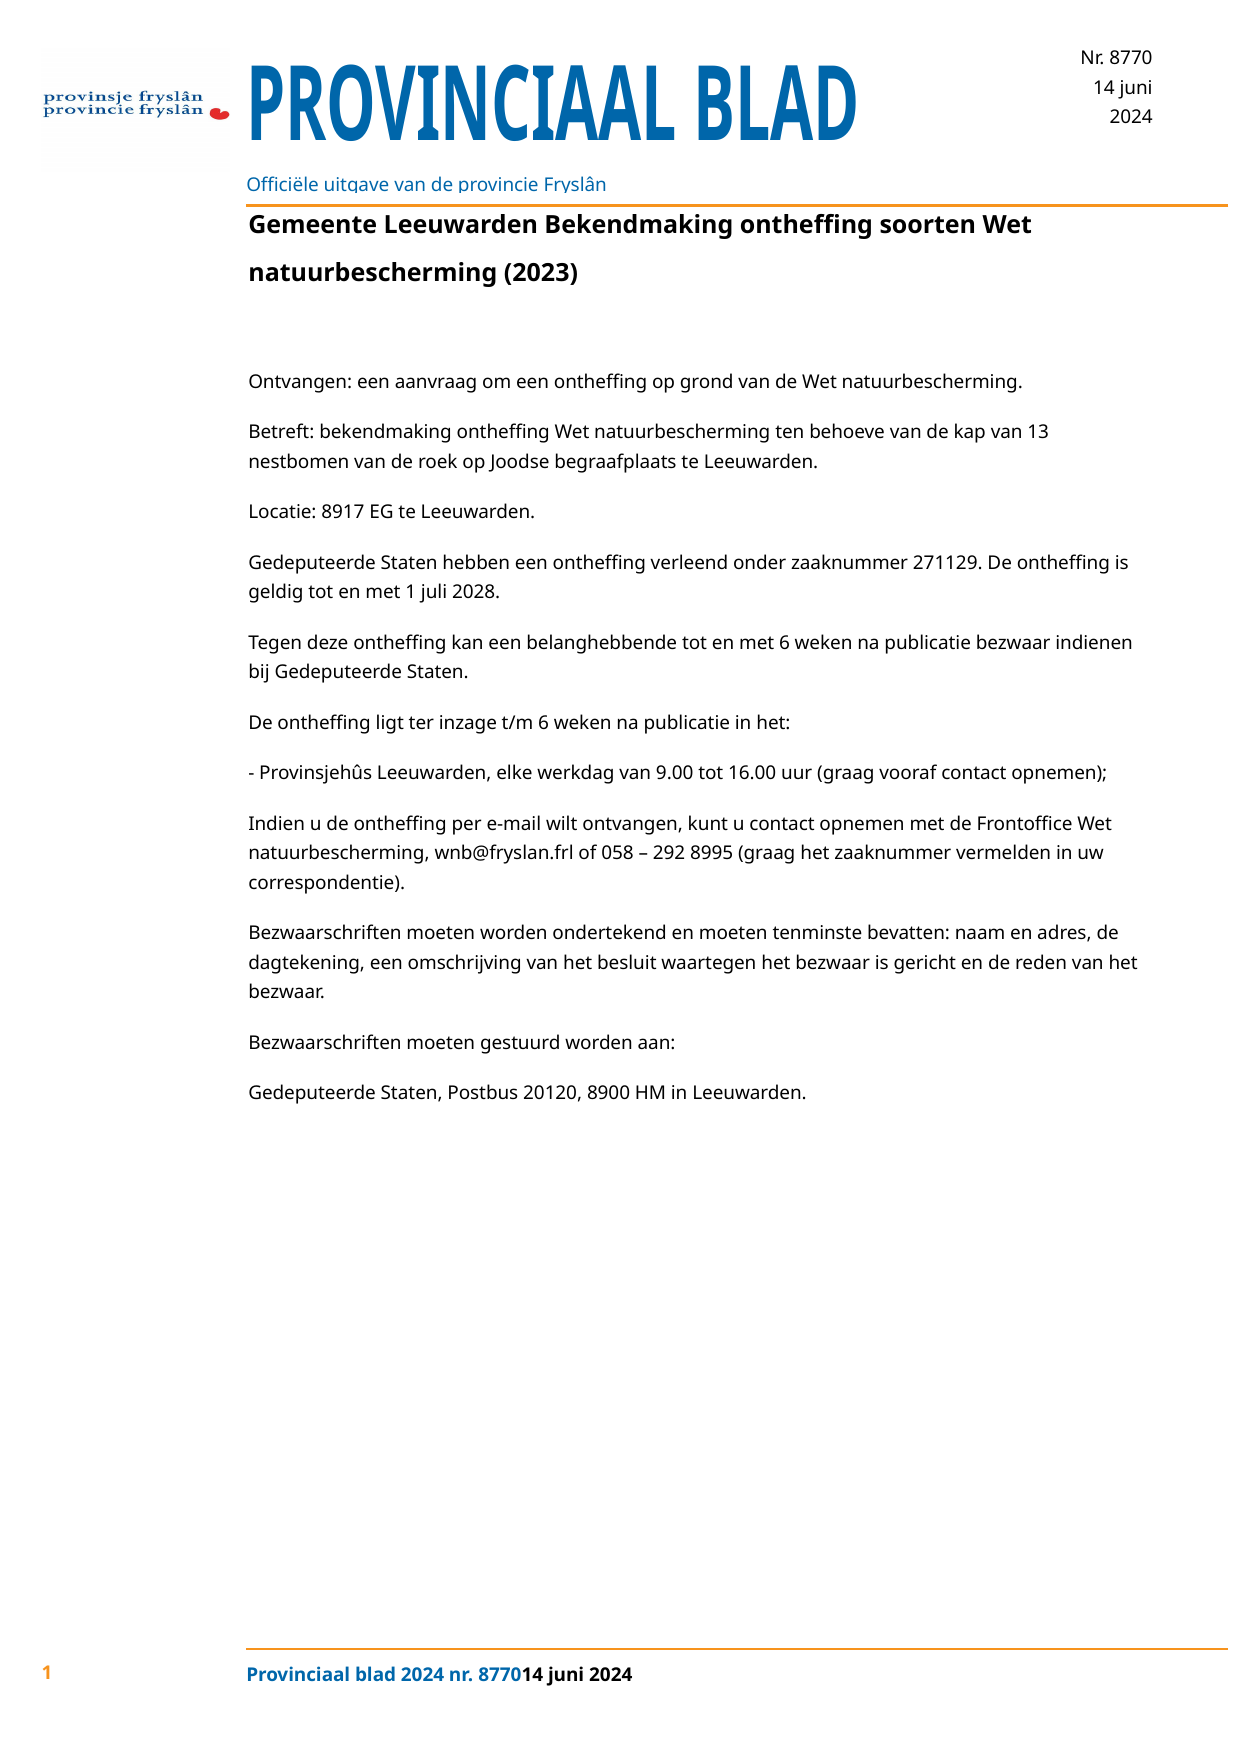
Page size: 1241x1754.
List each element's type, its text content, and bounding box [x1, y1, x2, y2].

text Gemeente Leeuwarden Bekendmaking ontheffing soorten Wet natuurbescherming (2023) [248, 207, 1152, 288]
text Gedeputeerde Staten, Postbus 20120, 8900 HM in Leeuwarden. [248, 1079, 1152, 1105]
text Indien u de ontheffing per e-mail wilt ontvangen, kunt u contact opnemen met de Frontoffice Wet natuurbescherming, wnb@fryslan.frl of 058 – 292 8995 (graag het zaaknummer vermelden in uw correspondentie). [248, 810, 1152, 895]
text Ontvangen: een aanvraag om een ontheffing op grond van de Wet natuurbescherming. [248, 368, 1152, 394]
text Tegen deze ontheffing kan een belanghebbende tot en met 6 weken na publicatie bezwaar indienen bij Gedeputeerde Staten. [248, 629, 1152, 684]
text Betreft: bekendmaking ontheffing Wet natuurbescherming ten behoeve van de kap van 13 nestbomen van de roek op Joodse begraafplaats te Leeuwarden. [248, 419, 1152, 474]
picture [41, 47, 231, 172]
text Bezwaarschriften moeten worden ondertekend en moeten tenminste bevatten: naam en adres, de dagtekening, een omschrijving van het besluit waartegen het bezwaar is gericht en de reden van het bezwaar. [248, 919, 1152, 1004]
text - Provinsjehûs Leeuwarden, elke werkdag van 9.00 tot 16.00 uur (graag vooraf contact opnemen); [248, 759, 1152, 785]
text Locatie: 8917 EG te Leeuwarden. [248, 499, 1152, 524]
text Bezwaarschriften moeten gestuurd worden aan: [248, 1029, 1152, 1055]
text De ontheffing ligt ter inzage t/m 6 weken na publicatie in het: [248, 709, 1152, 735]
text Gedeputeerde Staten hebben een ontheffing verleend onder zaaknummer 271129. De ontheffing is geldig tot en met 1 juli 2028. [248, 549, 1152, 604]
